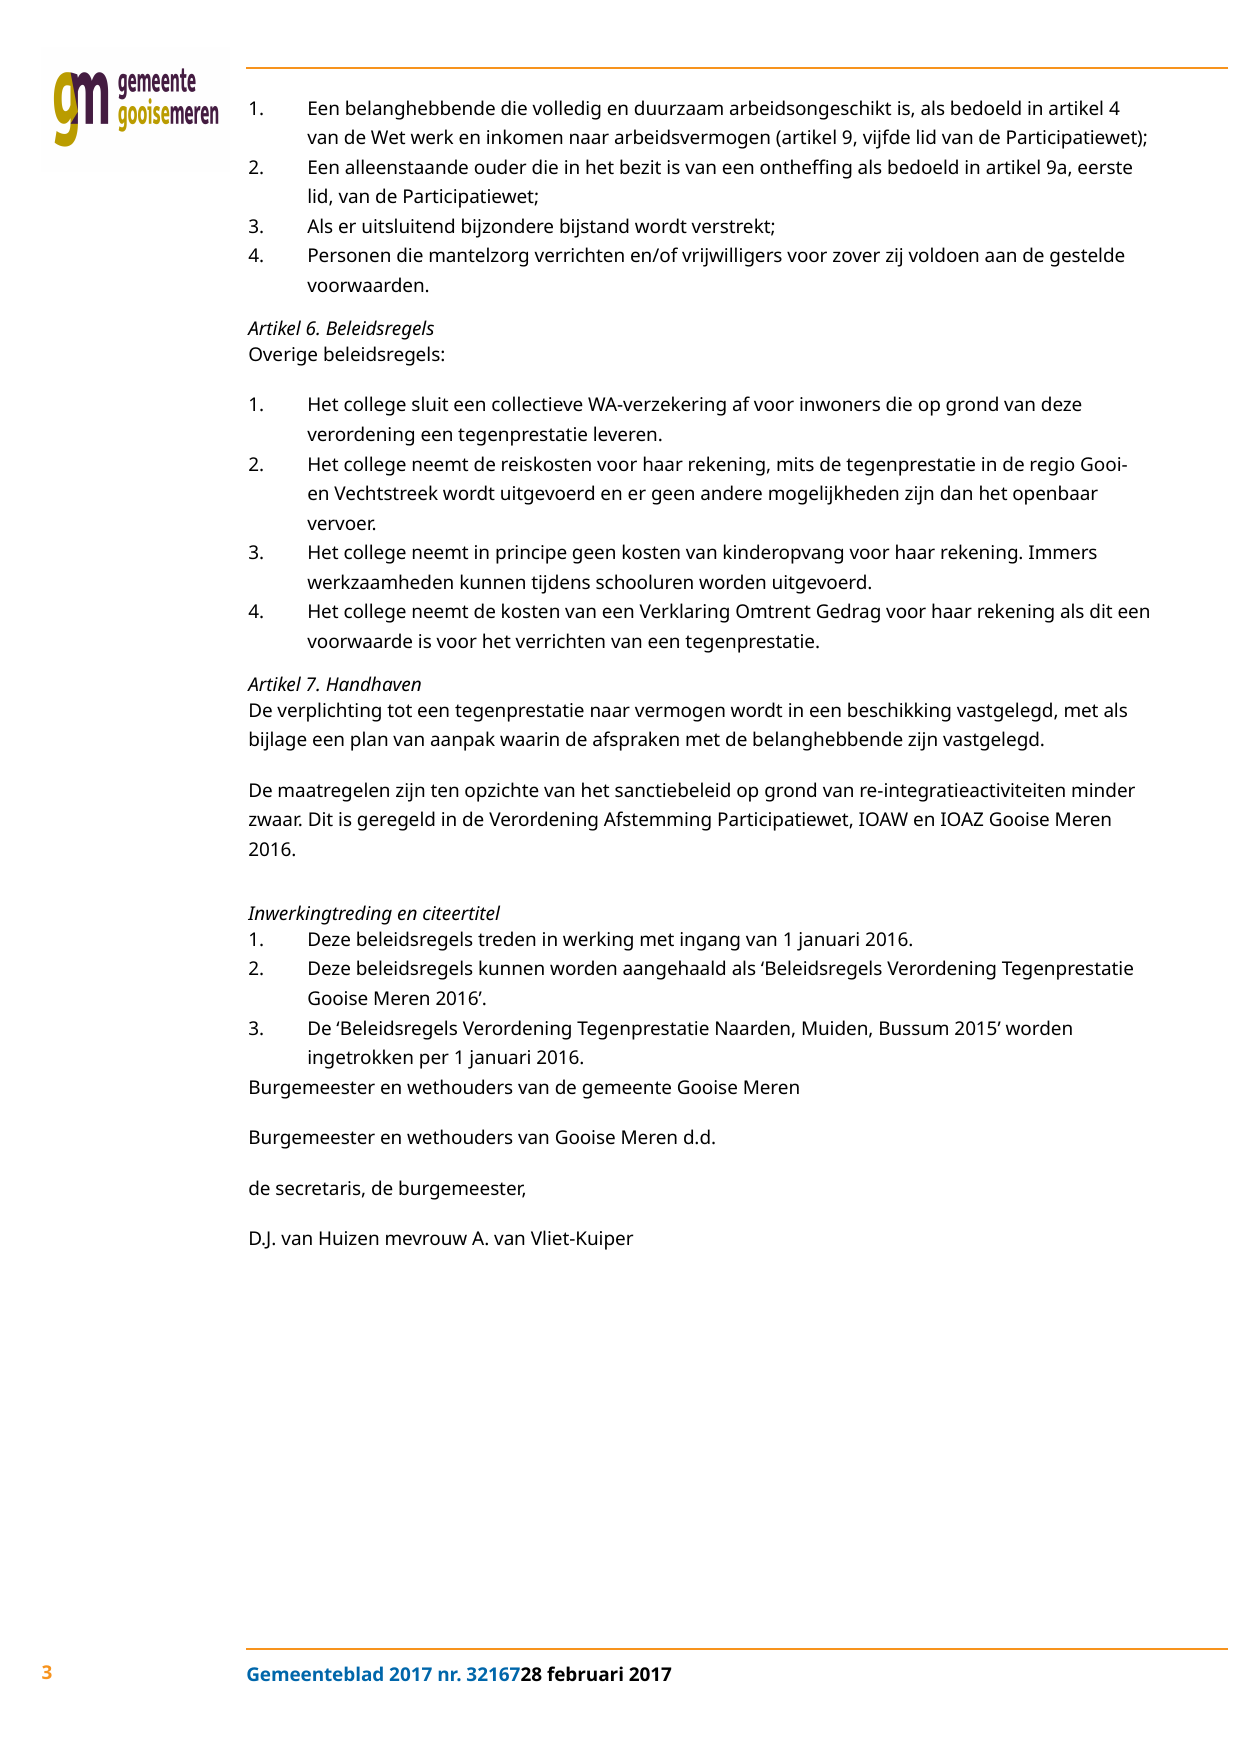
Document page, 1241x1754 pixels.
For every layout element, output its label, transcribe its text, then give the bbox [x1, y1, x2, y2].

text de secretaris, de burgemeester, [248, 1175, 1152, 1200]
list Een alleenstaande ouder die in het bezit is van een ontheffing als bedoeld in artikel 9a, eerste lid, van de Participatiewet; [248, 154, 1152, 209]
text Artikel 7. Handhaven [248, 671, 1152, 697]
text D.J. van Huizen mevrouw A. van Vliet-Kuiper [248, 1225, 1152, 1251]
text De verplichting tot een tegenprestatie naar vermogen wordt in een beschikking vastgelegd, met als bijlage een plan van aanpak waarin de afspraken met de belanghebbende zijn vastgelegd. [248, 697, 1152, 752]
list De ‘Beleidsregels Verordening Tegenprestatie Naarden, Muiden, Bussum 2015’ worden ingetrokken per 1 januari 2016. [248, 1015, 1152, 1070]
text Overige beleidsregels: [248, 341, 1152, 367]
text Inwerkingtreding en citeertitel [248, 900, 1152, 926]
picture [41, 47, 231, 172]
list Deze beleidsregels kunnen worden aangehaald als ‘Beleidsregels Verordening Tegenprestatie Gooise Meren 2016’. [248, 956, 1152, 1011]
list Als er uitsluitend bijzondere bijstand wordt verstrekt; [248, 213, 1152, 239]
text Artikel 6. Beleidsregels [248, 315, 1152, 341]
list Deze beleidsregels treden in werking met ingang van 1 januari 2016. [248, 926, 1152, 952]
text Burgemeester en wethouders van Gooise Meren d.d. [248, 1124, 1152, 1150]
text Burgemeester en wethouders van de gemeente Gooise Meren [248, 1074, 1152, 1099]
text De maatregelen zijn ten opzichte van het sanctiebeleid op grond van re-integratieactiviteiten minder zwaar. Dit is geregeld in de Verordening Afstemming Participatiewet, IOAW en IOAZ Gooise Meren 2016. [248, 777, 1152, 862]
list Een belanghebbende die volledig en duurzaam arbeidsongeschikt is, als bedoeld in artikel 4 van de Wet werk en inkomen naar arbeidsvermogen (artikel 9, vijfde lid van de Participatiewet); [248, 95, 1152, 150]
list Het college neemt de reiskosten voor haar rekening, mits de tegenprestatie in de regio Gooi- en Vechtstreek wordt uitgevoerd en er geen andere mogelijkheden zijn dan het openbaar vervoer. [248, 451, 1152, 536]
list Het college sluit een collectieve WA-verzekering af voor inwoners die op grond van deze verordening een tegenprestatie leveren. [248, 392, 1152, 447]
list Het college neemt de kosten van een Verklaring Omtrent Gedrag voor haar rekening als dit een voorwaarde is voor het verrichten van een tegenprestatie. [248, 599, 1152, 654]
list Het college neemt in principe geen kosten van kinderopvang voor haar rekening. Immers werkzaamheden kunnen tijdens schooluren worden uitgevoerd. [248, 539, 1152, 595]
list Personen die mantelzorg verrichten en/of vrijwilligers voor zover zij voldoen aan de gestelde voorwaarden. [248, 243, 1152, 298]
